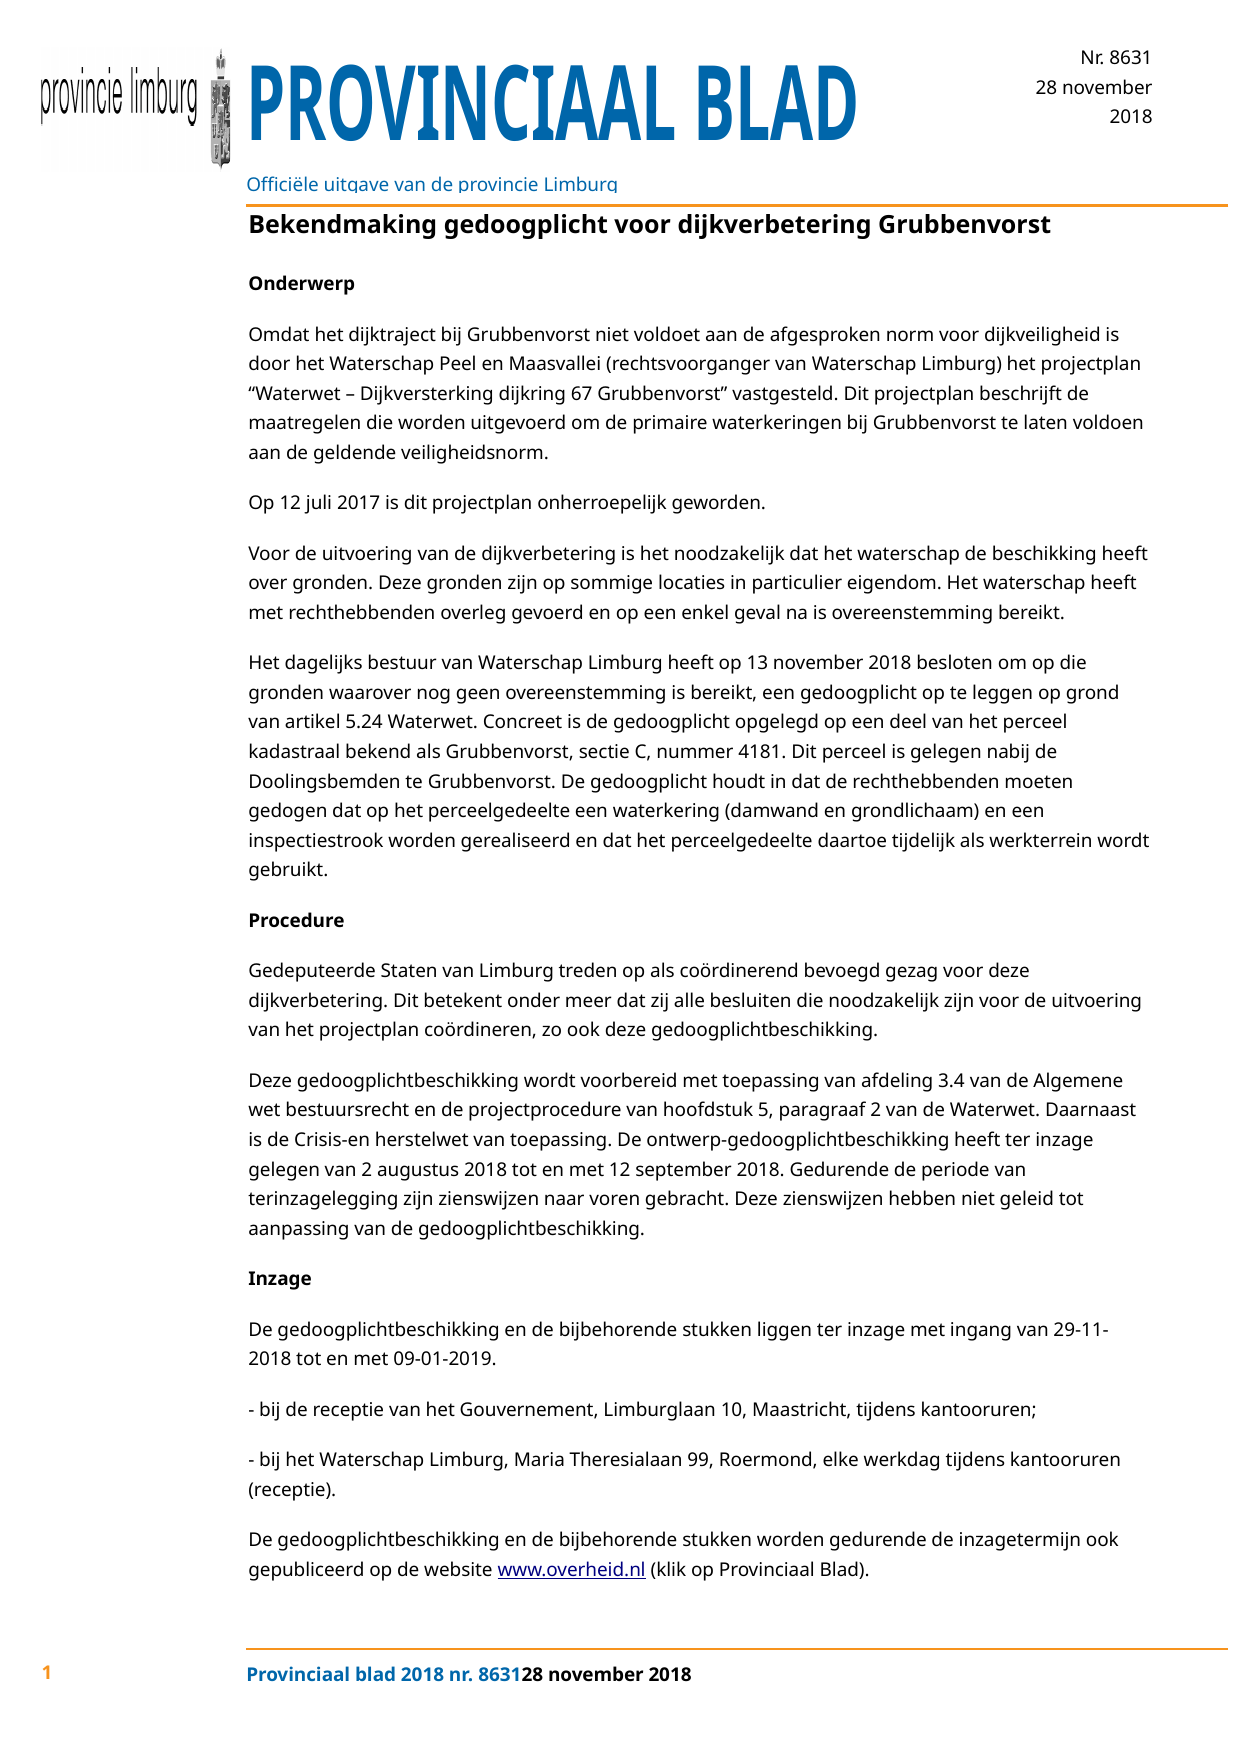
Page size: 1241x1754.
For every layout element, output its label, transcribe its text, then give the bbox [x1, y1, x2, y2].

picture [41, 47, 231, 172]
text Deze gedoogplichtbeschikking wordt voorbereid met toepassing van afdeling 3.4 van de Algemene wet bestuursrecht en de projectprocedure van hoofdstuk 5, paragraaf 2 van de Waterwet. Daarnaast is de Crisis-en herstelwet van toepassing. De ontwerp-gedoogplichtbeschikking heeft ter inzage gelegen van 2 augustus 2018 tot en met 12 september 2018. Gedurende de periode van terinzagelegging zijn zienswijzen naar voren gebracht. Deze zienswijzen hebben niet geleid tot aanpassing van de gedoogplichtbeschikking. [248, 1067, 1152, 1241]
text Procedure [248, 907, 1152, 933]
text Omdat het dijktraject bij Grubbenvorst niet voldoet aan de afgesproken norm voor dijkveiligheid is door het Waterschap Peel en Maasvallei (rechtsvoorganger van Waterschap Limburg) het projectplan “Waterwet – Dijkversterking dijkring 67 Grubbenvorst” vastgesteld. Dit projectplan beschrijft de maatregelen die worden uitgevoerd om de primaire waterkeringen bij Grubbenvorst te laten voldoen aan de geldende veiligheidsnorm. [248, 321, 1152, 465]
text Op 12 juli 2017 is dit projectplan onherroepelijk geworden. [248, 489, 1152, 515]
text Het dagelijks bestuur van Waterschap Limburg heeft op 13 november 2018 besloten om op die gronden waarover nog geen overeenstemming is bereikt, een gedoogplicht op te leggen op grond van artikel 5.24 Waterwet. Concreet is de gedoogplicht opgelegd op een deel van het perceel kadastraal bekend als Grubbenvorst, sectie C, nummer 4181. Dit perceel is gelegen nabij de Doolingsbemden te Grubbenvorst. De gedoogplicht houdt in dat de rechthebbenden moeten gedogen dat op het perceelgedeelte een waterkering (damwand en grondlichaam) en een inspectiestrook worden gerealiseerd en dat het perceelgedeelte daartoe tijdelijk als werkterrein wordt gebruikt. [248, 649, 1152, 882]
text Onderwerp [248, 270, 1152, 296]
text - bij het Waterschap Limburg, Maria Theresialaan 99, Roermond, elke werkdag tijdens kantooruren (receptie). [248, 1446, 1152, 1501]
text Bekendmaking gedoogplicht voor dijkverbetering Grubbenvorst [248, 207, 1152, 241]
text De gedoogplichtbeschikking en de bijbehorende stukken worden gedurende de inzagetermijn ook gepubliceerd op de website www.overheid.nl (klik op Provinciaal Blad). [248, 1526, 1152, 1581]
text De gedoogplichtbeschikking en de bijbehorende stukken liggen ter inzage met ingang van 29-11-2018 tot en met 09-01-2019. [248, 1316, 1152, 1371]
text Inzage [248, 1265, 1152, 1291]
text - bij de receptie van het Gouvernement, Limburglaan 10, Maastricht, tijdens kantooruren; [248, 1396, 1152, 1421]
text Gedeputeerde Staten van Limburg treden op als coördinerend bevoegd gezag voor deze dijkverbetering. Dit betekent onder meer dat zij alle besluiten die noodzakelijk zijn voor de uitvoering van het projectplan coördineren, zo ook deze gedoogplichtbeschikking. [248, 957, 1152, 1042]
text Voor de uitvoering van de dijkverbetering is het noodzakelijk dat het waterschap de beschikking heeft over gronden. Deze gronden zijn op sommige locaties in particulier eigendom. Het waterschap heeft met rechthebbenden overleg gevoerd en op een enkel geval na is overeenstemming bereikt. [248, 540, 1152, 625]
